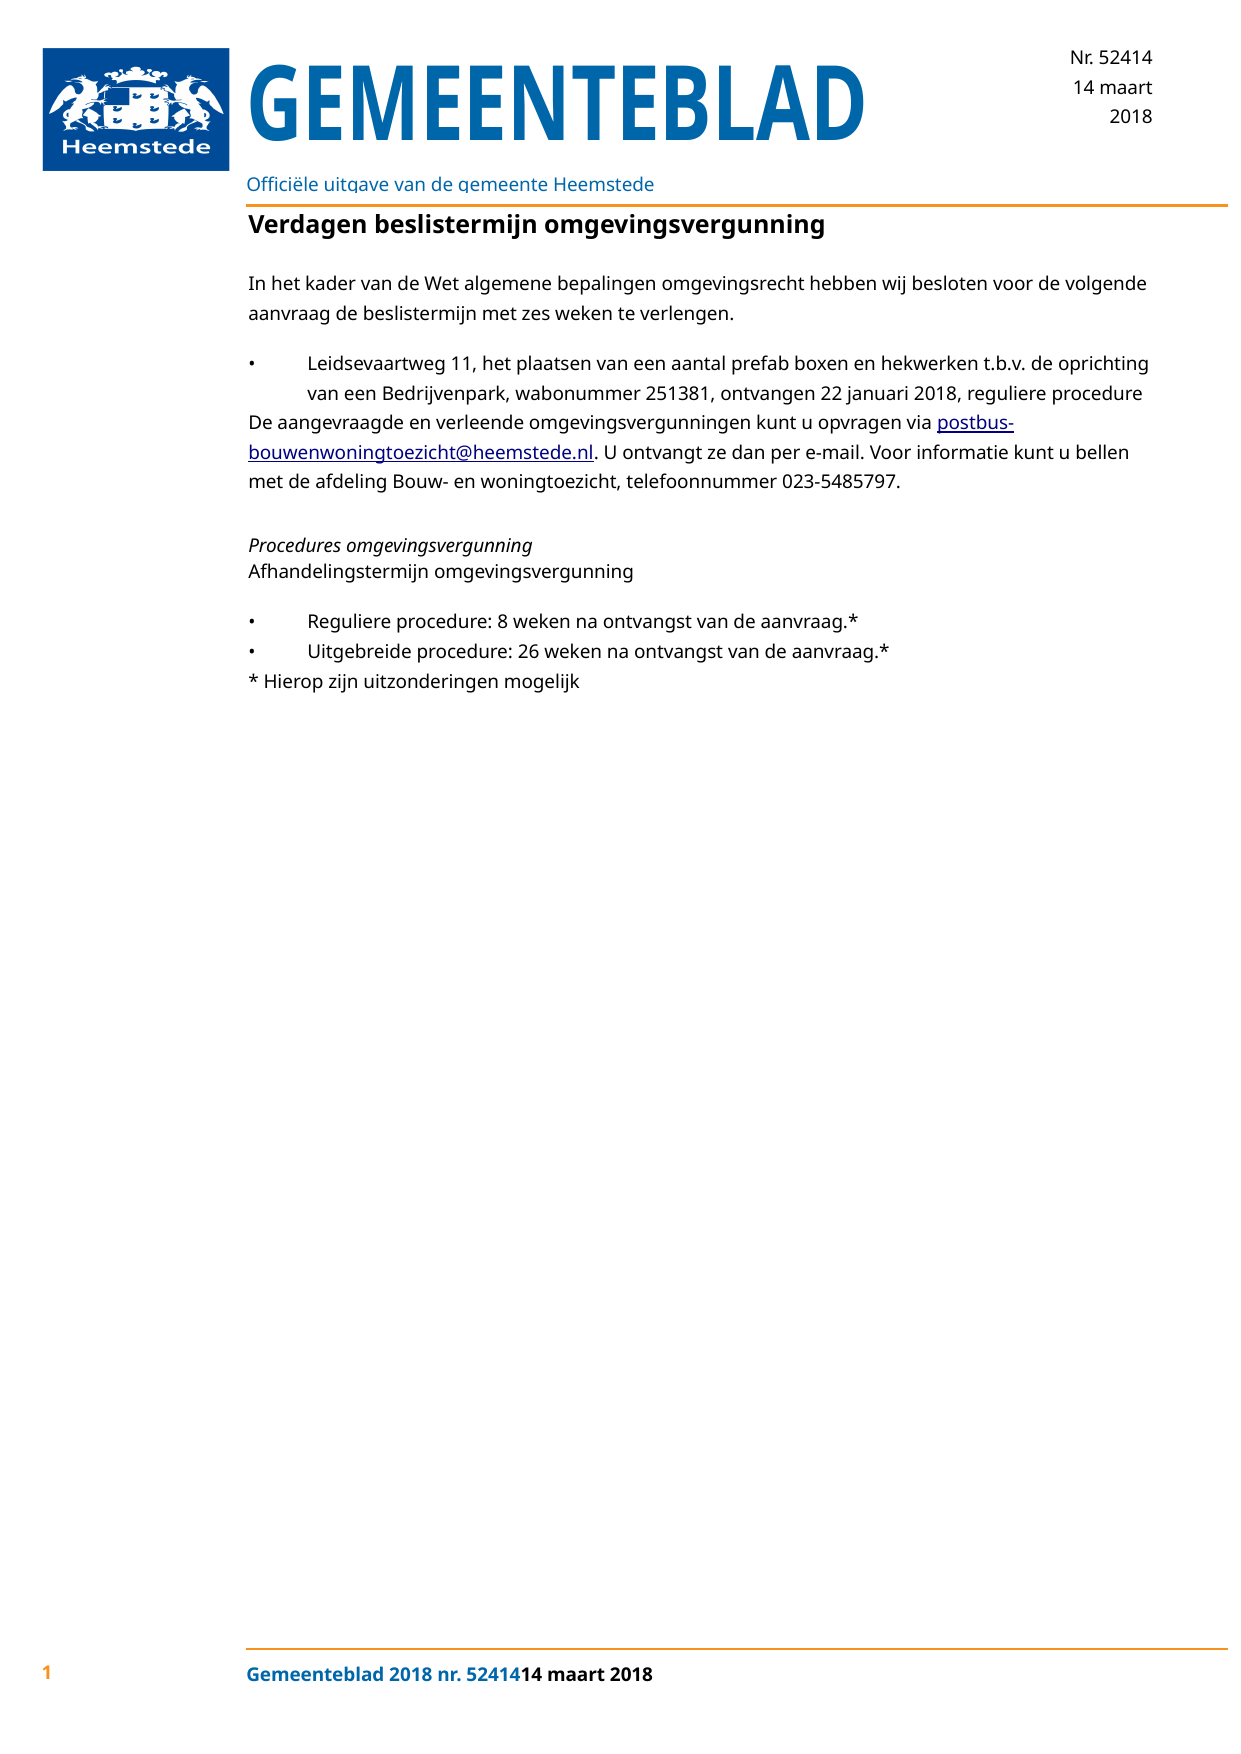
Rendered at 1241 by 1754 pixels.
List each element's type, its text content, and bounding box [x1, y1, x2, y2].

text * Hierop zijn uitzonderingen mogelijk [248, 668, 1152, 694]
picture [41, 47, 231, 172]
list Uitgebreide procedure: 26 weken na ontvangst van de aanvraag.* [248, 638, 1152, 664]
text Afhandelingstermijn omgevingsvergunning [248, 558, 1152, 584]
text De aangevraagde en verleende omgevingsvergunningen kunt u opvragen via postbus-bouwenwoningtoezicht@heemstede.nl. U ontvangt ze dan per e-mail. Voor informatie kunt u bellen met de afdeling Bouw- en woningtoezicht, telefoonnummer 023-5485797. [248, 409, 1152, 494]
text Verdagen beslistermijn omgevingsvergunning [248, 207, 1152, 241]
text Procedures omgevingsvergunning [248, 533, 1152, 558]
list Leidsevaartweg 11, het plaatsen van een aantal prefab boxen en hekwerken t.b.v. de oprichting van een Bedrijvenpark, wabonummer 251381, ontvangen 22 januari 2018, reguliere procedure [248, 350, 1152, 406]
text In het kader van de Wet algemene bepalingen omgevingsrecht hebben wij besloten voor de volgende aanvraag de beslistermijn met zes weken te verlengen. [248, 270, 1152, 326]
list Reguliere procedure: 8 weken na ontvangst van de aanvraag.* [248, 609, 1152, 634]
